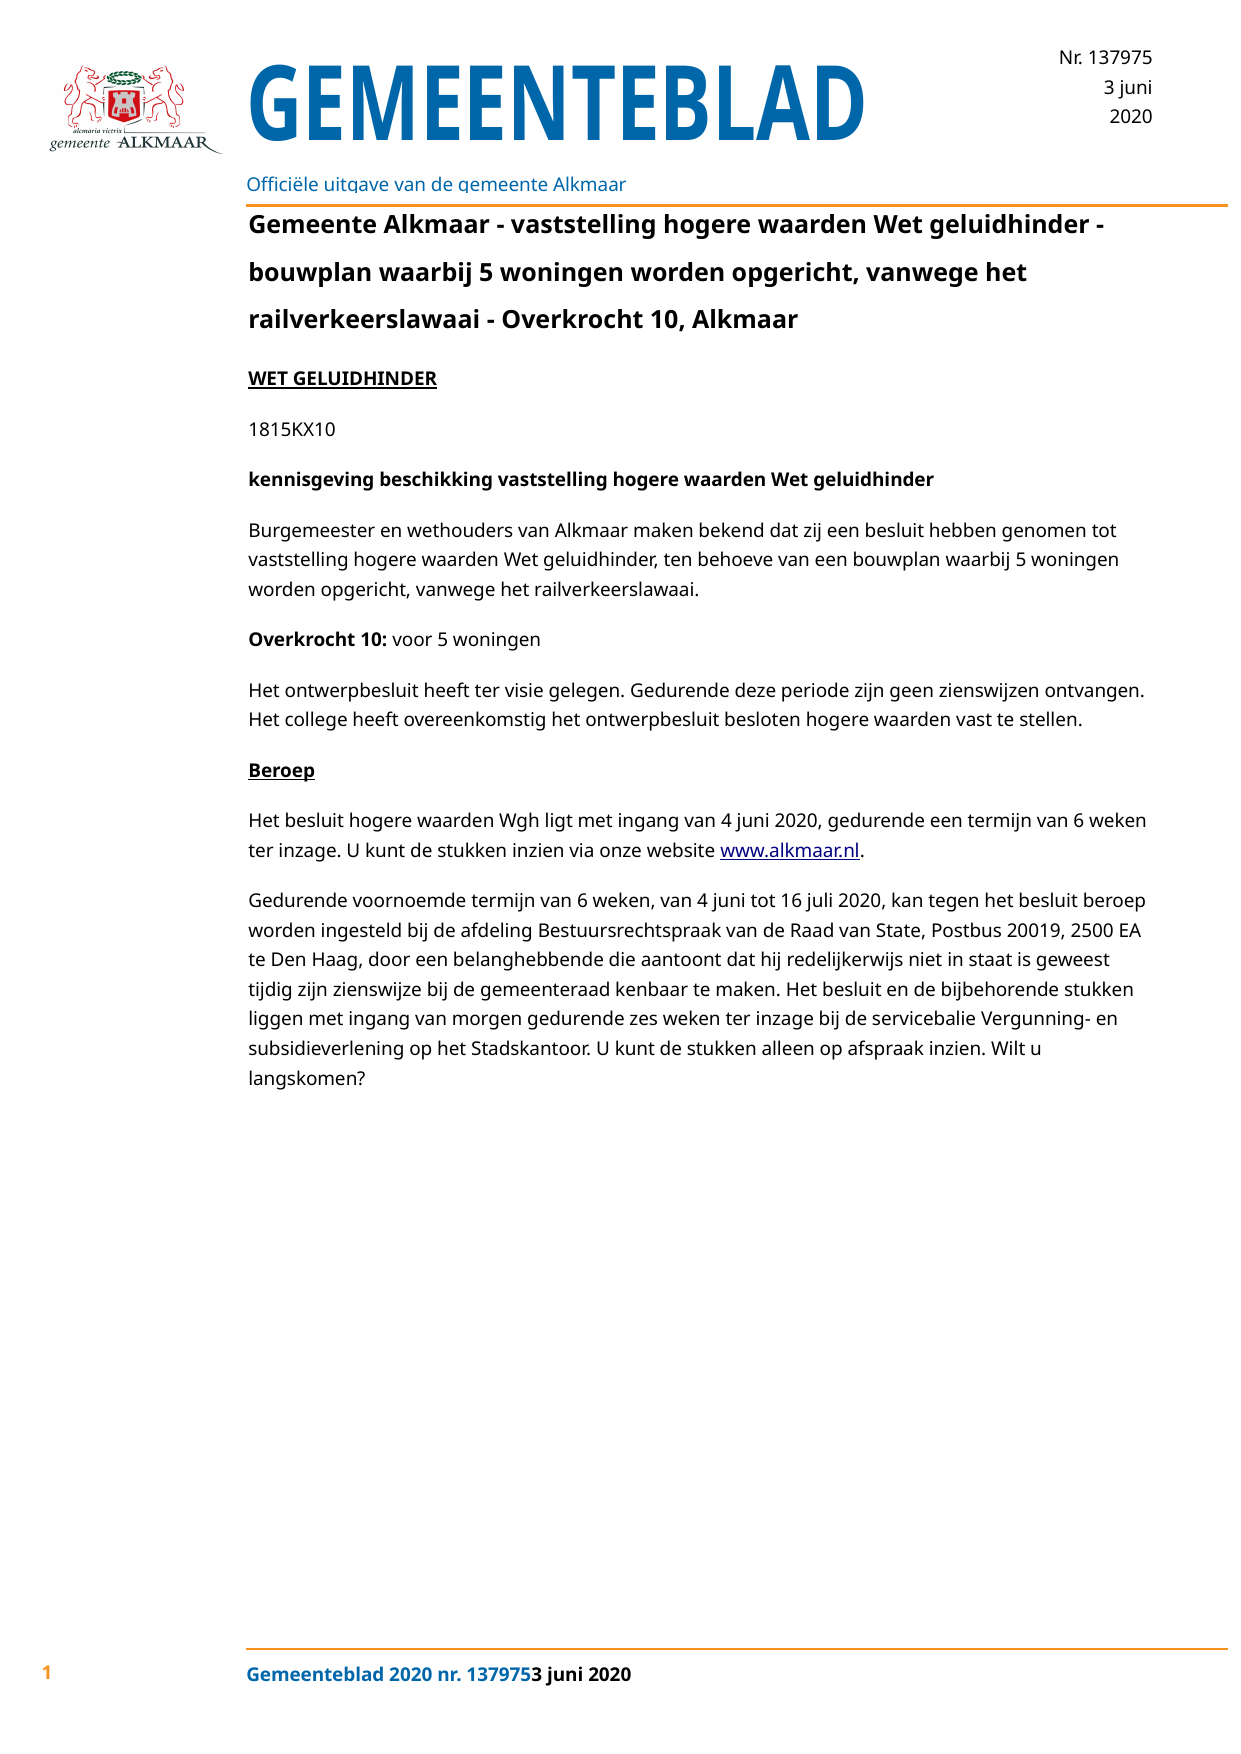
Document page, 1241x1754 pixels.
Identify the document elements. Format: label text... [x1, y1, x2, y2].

text Burgemeester en wethouders van Alkmaar maken bekend dat zij een besluit hebben genomen tot vaststelling hogere waarden Wet geluidhinder, ten behoeve van een bouwplan waarbij 5 woningen worden opgericht, vanwege het railverkeerslawaai. [248, 517, 1152, 602]
text 1815KX10 [248, 416, 1152, 442]
text WET GELUIDHINDER [248, 366, 1152, 391]
text kennisgeving beschikking vaststelling hogere waarden Wet geluidhinder [248, 466, 1152, 492]
text Gemeente Alkmaar - vaststelling hogere waarden Wet geluidhinder - bouwplan waarbij 5 woningen worden opgericht, vanwege het railverkeerslawaai - Overkrocht 10, Alkmaar [248, 207, 1152, 336]
text Het ontwerpbesluit heeft ter visie gelegen. Gedurende deze periode zijn geen zienswijzen ontvangen. Het college heeft overeenkomstig het ontwerpbesluit besloten hogere waarden vast te stellen. [248, 677, 1152, 732]
picture [41, 47, 231, 172]
text Beroep [248, 757, 1152, 782]
text Gedurende voornoemde termijn van 6 weken, van 4 juni tot 16 juli 2020, kan tegen het besluit beroep worden ingesteld bij de afdeling Bestuursrechtspraak van de Raad van State, Postbus 20019, 2500 EA te Den Haag, door een belanghebbende die aantoont dat hij redelijkerwijs niet in staat is geweest tijdig zijn zienswijze bij de gemeenteraad kenbaar te maken. Het besluit en de bijbehorende stukken liggen met ingang van morgen gedurende zes weken ter inzage bij de servicebalie Vergunning- en subsidieverlening op het Stadskantoor. U kunt de stukken alleen op afspraak inzien. Wilt u langskomen? [248, 887, 1152, 1090]
text Overkrocht 10: voor 5 woningen [248, 626, 1152, 652]
text Het besluit hogere waarden Wgh ligt met ingang van 4 juni 2020, gedurende een termijn van 6 weken ter inzage. U kunt de stukken inzien via onze website www.alkmaar.nl. [248, 807, 1152, 862]
